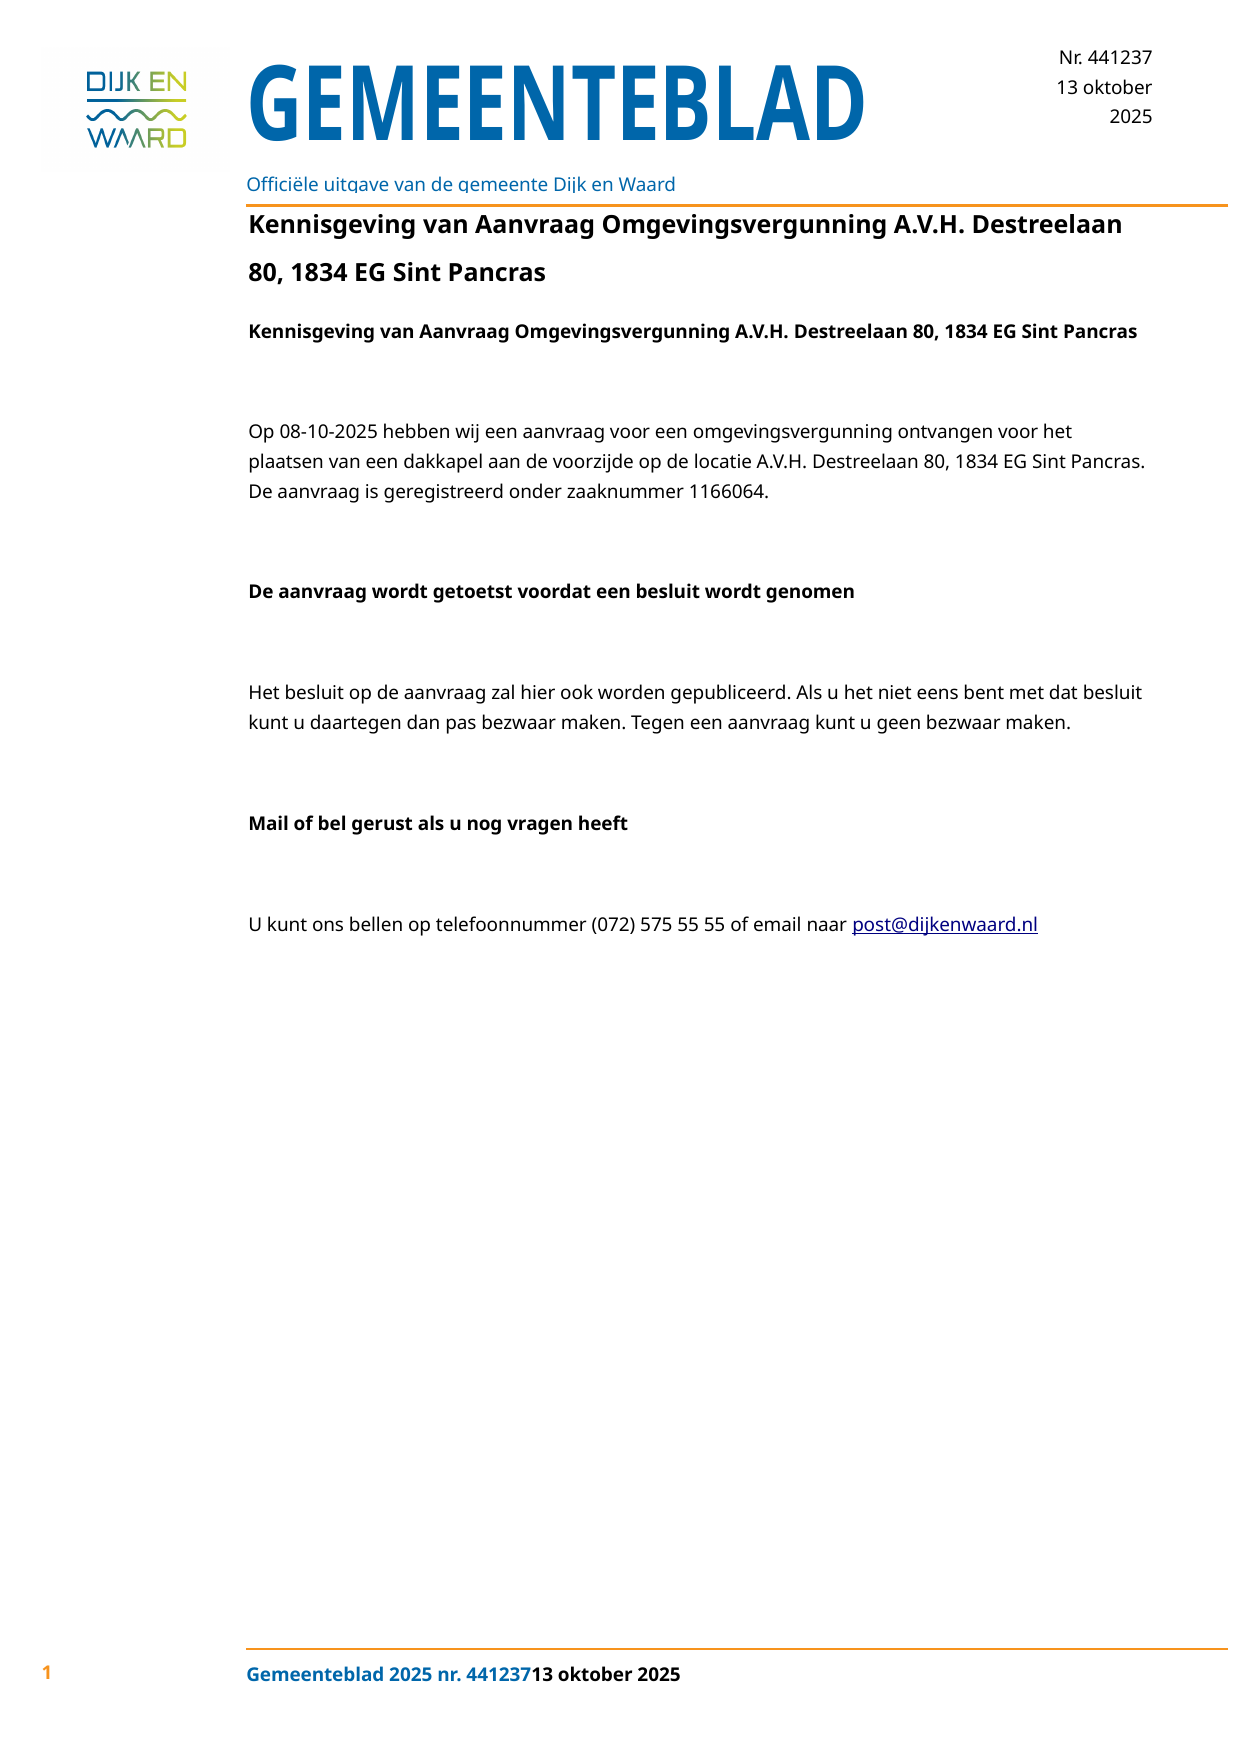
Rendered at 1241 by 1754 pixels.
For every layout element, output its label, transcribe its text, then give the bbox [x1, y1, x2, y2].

text De aanvraag wordt getoetst voordat een besluit wordt genomen [248, 579, 1152, 604]
text Op 08-10-2025 hebben wij een aanvraag voor een omgevingsvergunning ontvangen voor het plaatsen van een dakkapel aan de voorzijde op de locatie A.V.H. Destreelaan 80, 1834 EG Sint Pancras. De aanvraag is geregistreerd onder zaaknummer 1166064. [248, 419, 1152, 504]
picture [41, 47, 231, 172]
text Kennisgeving van Aanvraag Omgevingsvergunning A.V.H. Destreelaan 80, 1834 EG Sint Pancras [248, 318, 1152, 344]
text Kennisgeving van Aanvraag Omgevingsvergunning A.V.H. Destreelaan 80, 1834 EG Sint Pancras [248, 207, 1152, 288]
text U kunt ons bellen op telefoonnummer (072) 575 55 55 of email naar post@dijkenwaard.nl [248, 911, 1152, 937]
text Het besluit op de aanvraag zal hier ook worden gepubliceerd. Als u het niet eens bent met dat besluit kunt u daartegen dan pas bezwaar maken. Tegen een aanvraag kunt u geen bezwaar maken. [248, 679, 1152, 735]
text Mail of bel gerust als u nog vragen heeft [248, 810, 1152, 836]
